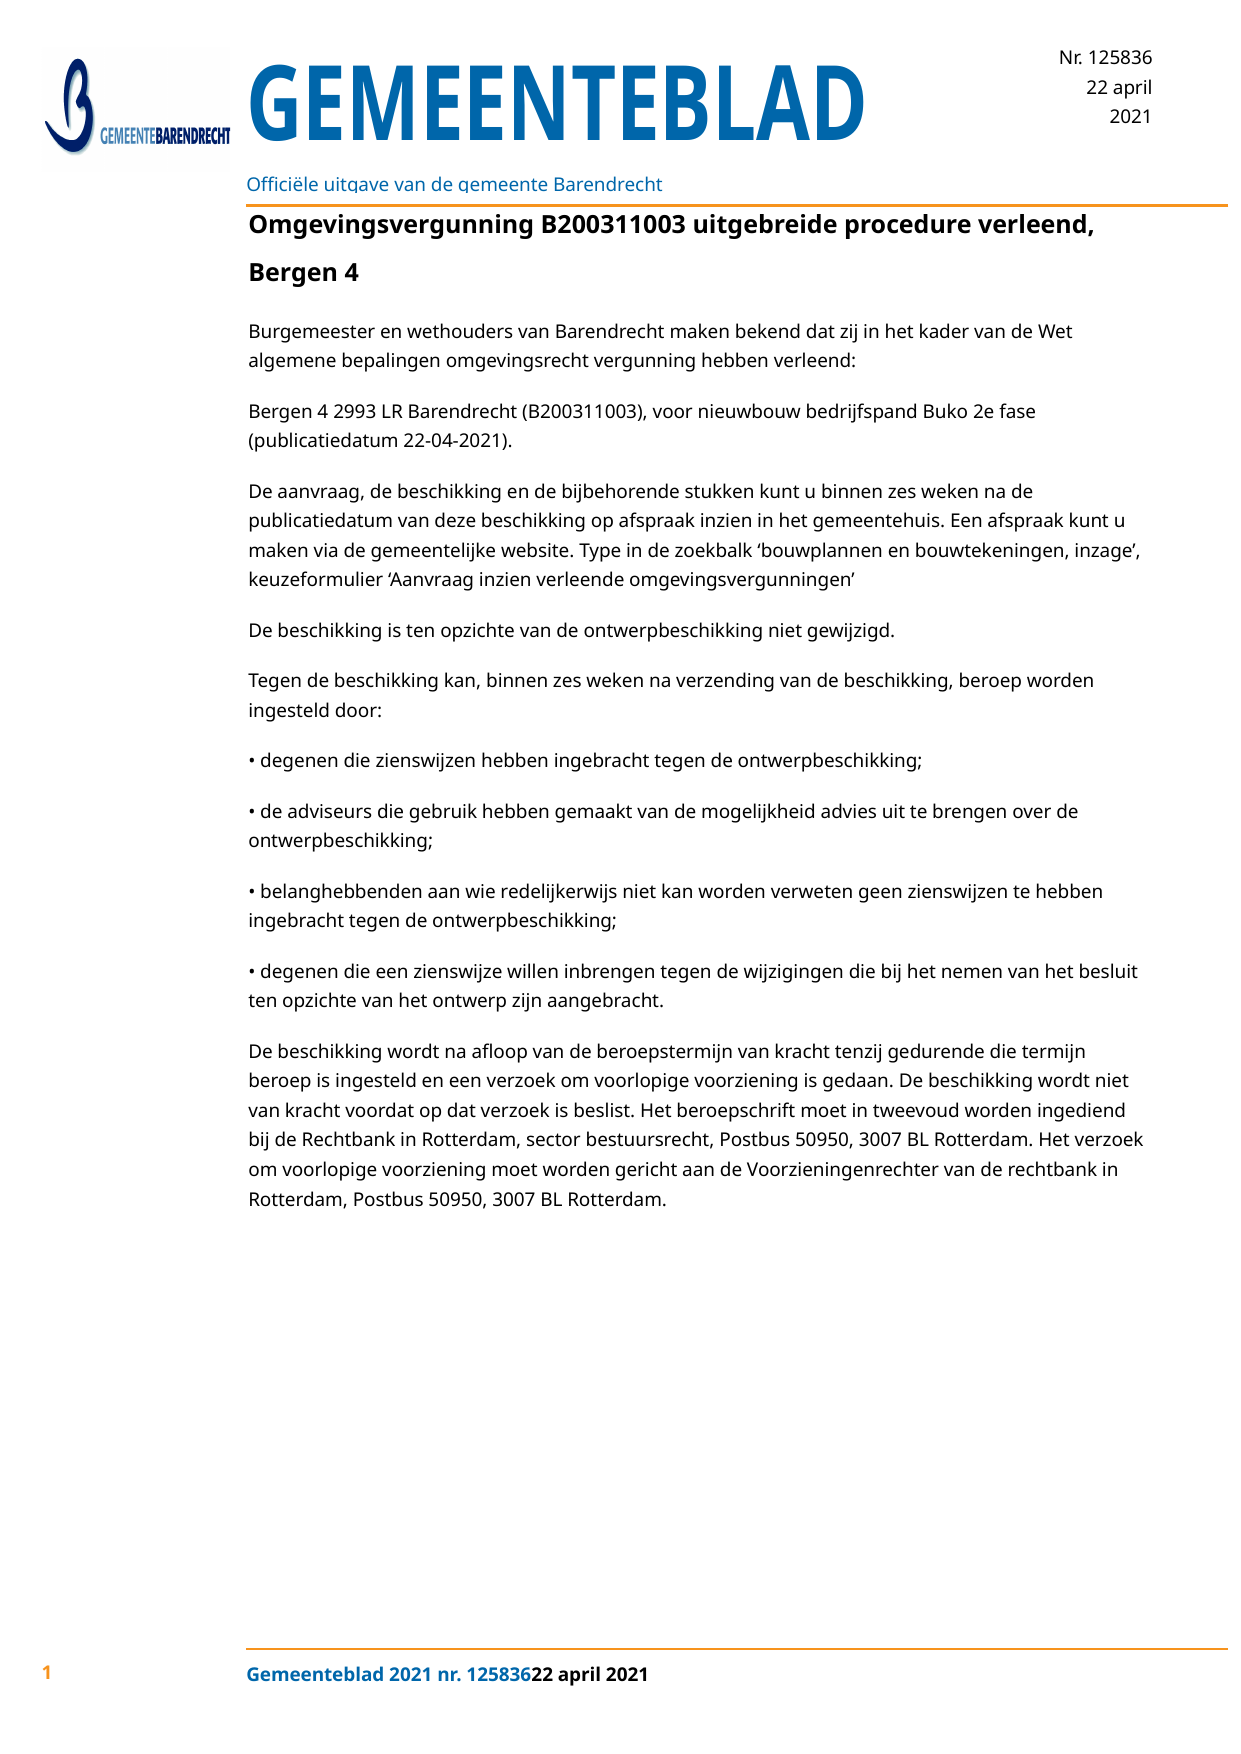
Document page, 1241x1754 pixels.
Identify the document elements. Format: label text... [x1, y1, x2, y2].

text • degenen die een zienswijze willen inbrengen tegen de wijzigingen die bij het nemen van het besluit ten opzichte van het ontwerp zijn aangebracht. [248, 958, 1152, 1013]
text Burgemeester en wethouders van Barendrecht maken bekend dat zij in het kader van de Wet algemene bepalingen omgevingsrecht vergunning hebben verleend: [248, 318, 1152, 373]
picture [41, 47, 231, 172]
text De aanvraag, de beschikking en de bijbehorende stukken kunt u binnen zes weken na de publicatiedatum van deze beschikking op afspraak inzien in het gemeentehuis. Een afspraak kunt u maken via de gemeentelijke website. Type in de zoekbalk ‘bouwplannen en bouwtekeningen, inzage’, keuzeformulier ‘Aanvraag inzien verleende omgevingsvergunningen’ [248, 478, 1152, 592]
text Tegen de beschikking kan, binnen zes weken na verzending van de beschikking, beroep worden ingesteld door: [248, 667, 1152, 723]
text Omgevingsvergunning B200311003 uitgebreide procedure verleend, Bergen 4 [248, 207, 1152, 288]
text • de adviseurs die gebruik hebben gemaakt van de mogelijkheid advies uit te brengen over de ontwerpbeschikking; [248, 798, 1152, 853]
text De beschikking wordt na afloop van de beroepstermijn van kracht tenzij gedurende die termijn beroep is ingesteld en een verzoek om voorlopige voorziening is gedaan. De beschikking wordt niet van kracht voordat op dat verzoek is beslist. Het beroepschrift moet in tweevoud worden ingediend bij de Rechtbank in Rotterdam, sector bestuursrecht, Postbus 50950, 3007 BL Rotterdam. Het verzoek om voorlopige voorziening moet worden gericht aan de Voorzieningenrechter van de rechtbank in Rotterdam, Postbus 50950, 3007 BL Rotterdam. [248, 1038, 1152, 1212]
text Bergen 4 2993 LR Barendrecht (B200311003), voor nieuwbouw bedrijfspand Buko 2e fase (publicatiedatum 22-04-2021). [248, 398, 1152, 453]
text De beschikking is ten opzichte van de ontwerpbeschikking niet gewijzigd. [248, 617, 1152, 643]
text • belanghebbenden aan wie redelijkerwijs niet kan worden verweten geen zienswijzen te hebben ingebracht tegen de ontwerpbeschikking; [248, 878, 1152, 933]
text • degenen die zienswijzen hebben ingebracht tegen de ontwerpbeschikking; [248, 747, 1152, 773]
